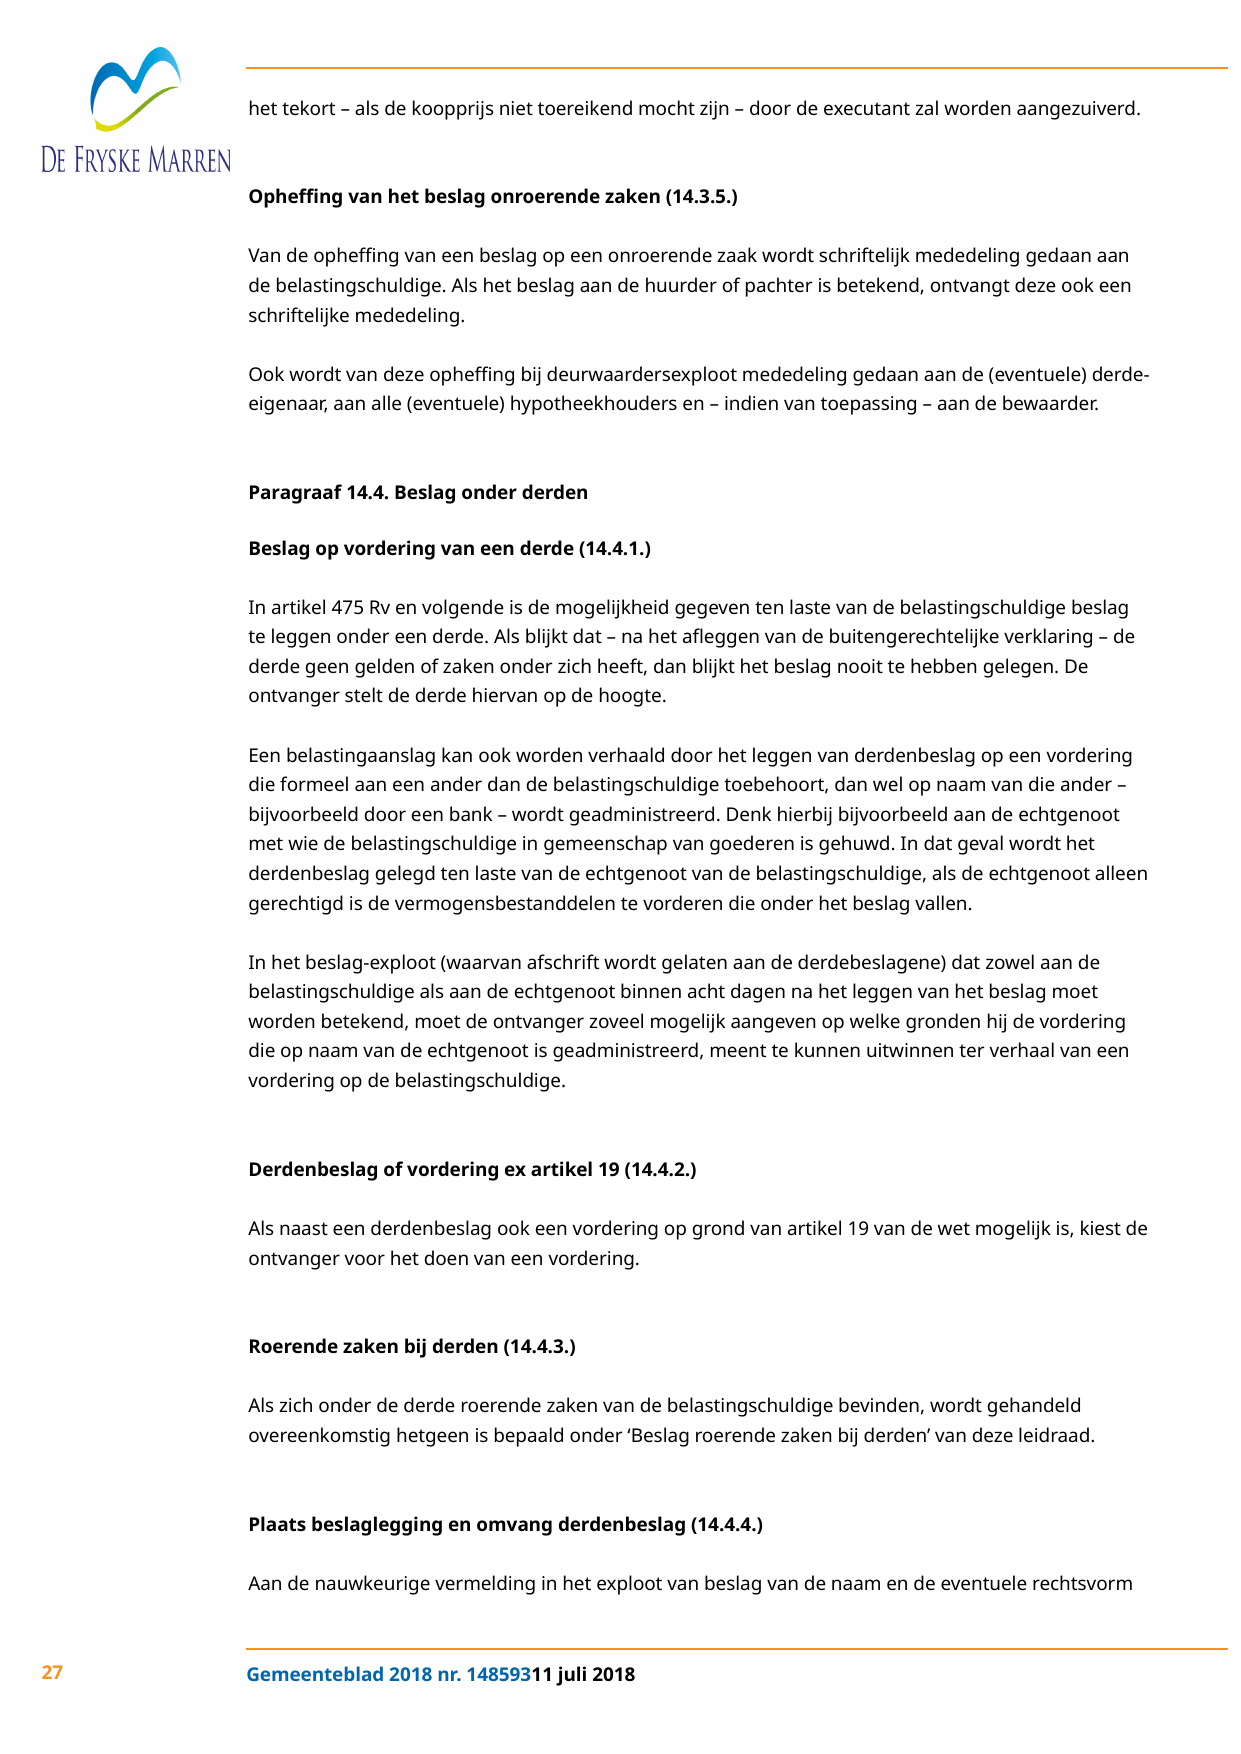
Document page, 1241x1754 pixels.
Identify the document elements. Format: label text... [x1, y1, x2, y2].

text Plaats beslaglegging en omvang derdenbeslag (14.4.4.) [248, 1511, 1152, 1537]
text Derdenbeslag of vordering ex artikel 19 (14.4.2.) [248, 1156, 1152, 1182]
text In het beslag-exploot (waarvan afschrift wordt gelaten aan de derdebeslagene) dat zowel aan de belastingschuldige als aan de echtgenoot binnen acht dagen na het leggen van het beslag moet worden betekend, moet de ontvanger zoveel mogelijk aangeven op welke gronden hij de vordering die op naam van de echtgenoot is geadministreerd, meent te kunnen uitwinnen ter verhaal van een vordering op de belastingschuldige. [248, 949, 1152, 1093]
text Aan de nauwkeurige vermelding in het exploot van beslag van de naam en de eventuele rechtsvorm [248, 1570, 1152, 1596]
text Beslag op vordering van een derde (14.4.1.) [248, 535, 1152, 560]
text Van de opheffing van een beslag op een onroerende zaak wordt schriftelijk mededeling gedaan aan de belastingschuldige. Als het beslag aan de huurder of pachter is betekend, ontvangt deze ook een schriftelijke mededeling. [248, 243, 1152, 328]
text Als naast een derdenbeslag ook een vordering op grond van artikel 19 van de wet mogelijk is, kiest de ontvanger voor het doen van een vordering. [248, 1215, 1152, 1270]
text het tekort – als de koopprijs niet toereikend mocht zijn – door de executant zal worden aangezuiverd. [248, 95, 1152, 121]
text Een belastingaanslag kan ook worden verhaald door het leggen van derdenbeslag op een vordering die formeel aan een ander dan de belastingschuldige toebehoort, dan wel op naam van die ander – bijvoorbeeld door een bank – wordt geadministreerd. Denk hierbij bijvoorbeeld aan de echtgenoot met wie de belastingschuldige in gemeenschap van goederen is gehuwd. In dat geval wordt het derdenbeslag gelegd ten laste van de echtgenoot van de belastingschuldige, als de echtgenoot alleen gerechtigd is de vermogensbestanddelen te vorderen die onder het beslag vallen. [248, 742, 1152, 915]
picture [41, 47, 231, 172]
text Ook wordt van deze opheffing bij deurwaardersexploot mededeling gedaan aan de (eventuele) derde-eigenaar, aan alle (eventuele) hypotheekhouders en – indien van toepassing – aan de bewaarder. [248, 361, 1152, 416]
text Als zich onder de derde roerende zaken van de belastingschuldige bevinden, wordt gehandeld overeenkomstig hetgeen is bepaald onder ‘Beslag roerende zaken bij derden’ van deze leidraad. [248, 1393, 1152, 1448]
text Roerende zaken bij derden (14.4.3.) [248, 1333, 1152, 1359]
text In artikel 475 Rv en volgende is de mogelijkheid gegeven ten laste van de belastingschuldige beslag te leggen onder een derde. Als blijkt dat – na het afleggen van de buitengerechtelijke verklaring – de derde geen gelden of zaken onder zich heeft, dan blijkt het beslag nooit te hebben gelegen. De ontvanger stelt de derde hiervan op de hoogte. [248, 594, 1152, 708]
text Opheffing van het beslag onroerende zaken (14.3.5.) [248, 183, 1152, 209]
text Paragraaf 14.4. Beslag onder derden [248, 479, 1152, 505]
